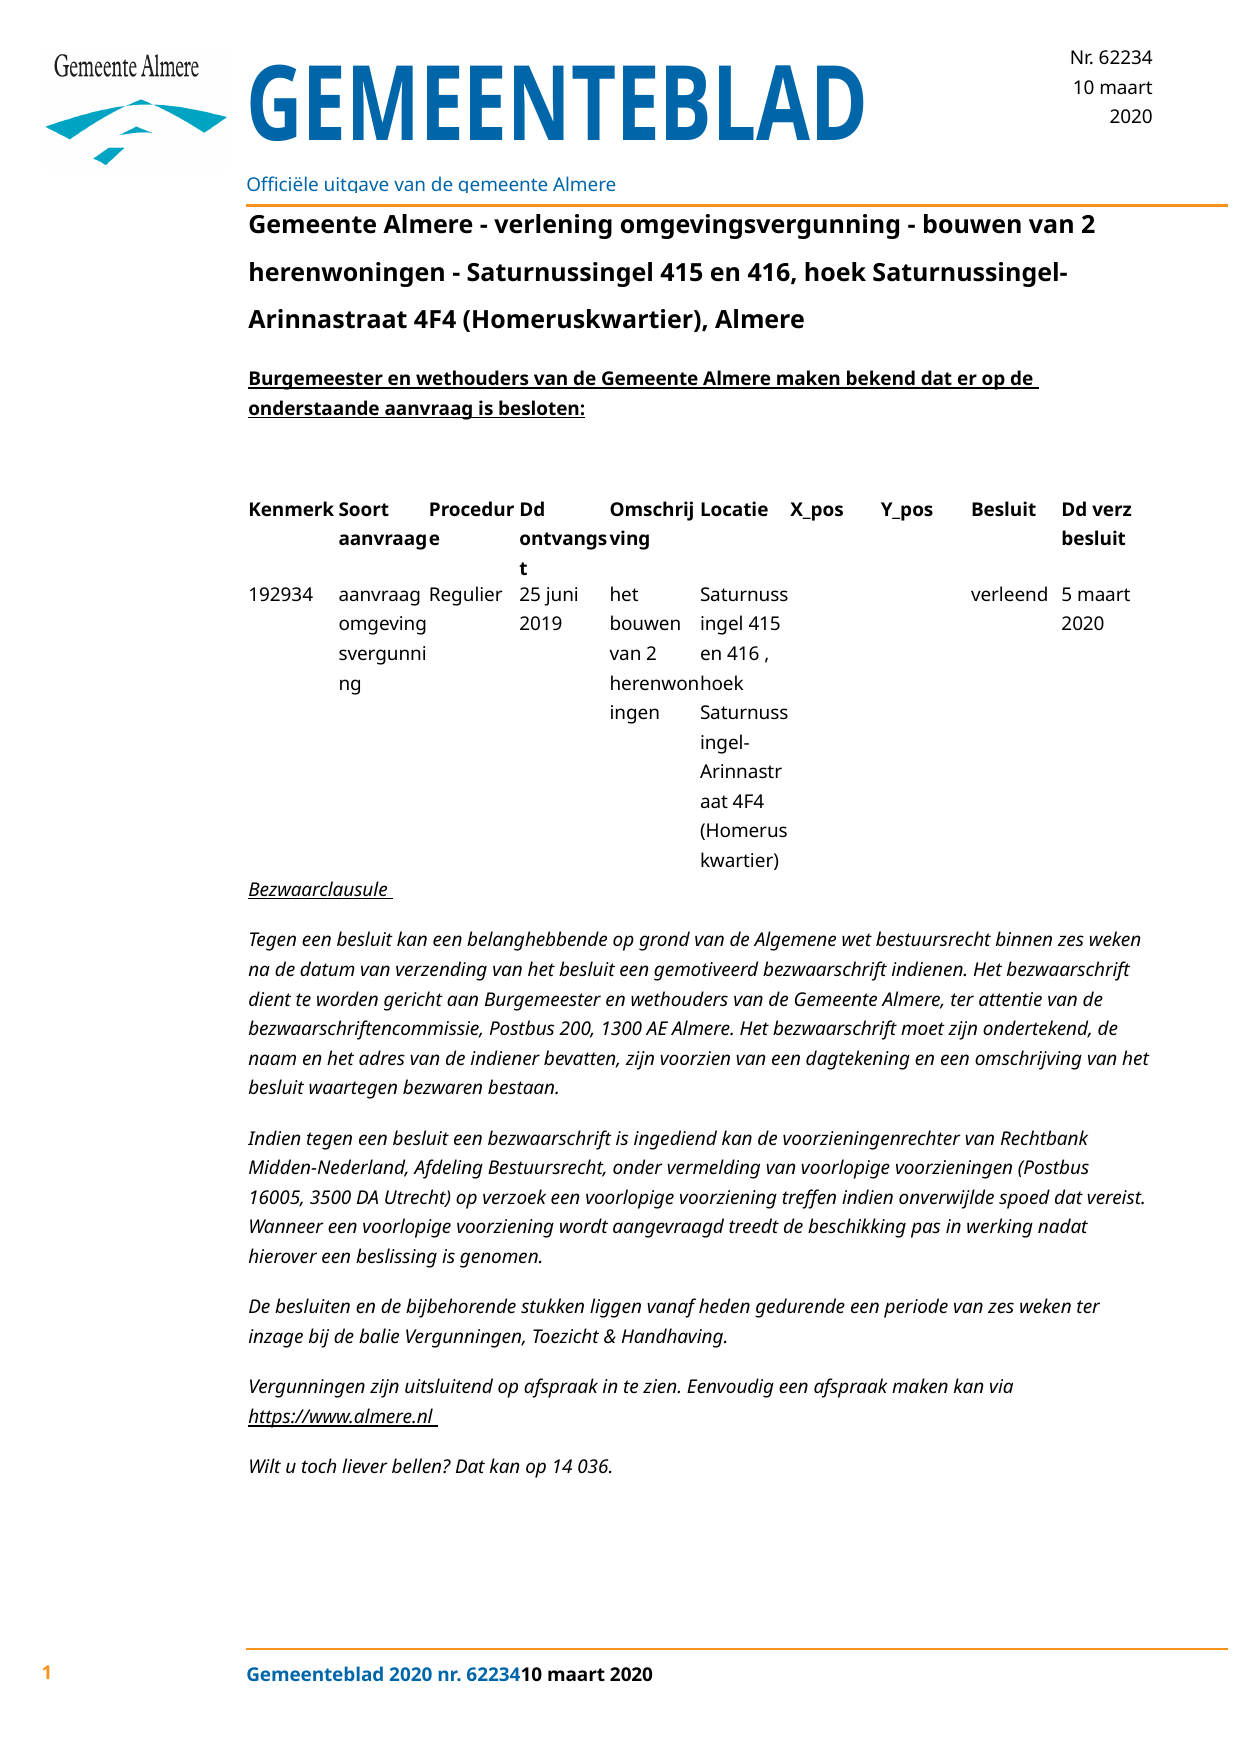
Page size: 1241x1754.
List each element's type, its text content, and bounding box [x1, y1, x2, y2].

table_header Procedure [429, 496, 519, 581]
table_cell 192934 [248, 581, 338, 873]
picture [41, 47, 231, 172]
text Tegen een besluit kan een belanghebbende op grond van de Algemene wet bestuursrecht binnen zes weken na de datum van verzending van het besluit een gemotiveerd bezwaarschrift indienen. Het bezwaarschrift dient te worden gericht aan Burgemeester en wethouders van de Gemeente Almere, ter attentie van de bezwaarschriftencommissie, Postbus 200, 1300 AE Almere. Het bezwaarschrift moet zijn ondertekend, de naam en het adres van de indiener bevatten, zijn voorzien van een dagtekening en een omschrijving van het besluit waartegen bezwaren bestaan. [248, 927, 1152, 1100]
table_cell aanvraag omgevingsvergunning [338, 581, 429, 873]
table_cell 5 maart 2020 [1061, 581, 1152, 873]
table_cell 25 juni 2019 [519, 581, 609, 873]
table_header Omschrijving [609, 496, 700, 581]
table_header Y_pos [881, 496, 971, 581]
text Vergunningen zijn uitsluitend op afspraak in te zien. Eenvoudig een afspraak maken kan via https://www.almere.nl [248, 1374, 1152, 1429]
text Bezwaarclausule [248, 876, 1152, 902]
table_header Kenmerk [248, 496, 338, 581]
table_cell [790, 581, 881, 873]
table_header Besluit [971, 496, 1061, 581]
table_header Dd verz besluit [1061, 496, 1152, 581]
table_cell Regulier [429, 581, 519, 873]
table_header Dd ontvangst [519, 496, 609, 581]
text Burgemeester en wethouders van de Gemeente Almere maken bekend dat er op de onderstaande aanvraag is besloten: [248, 366, 1152, 421]
text De besluiten en de bijbehorende stukken liggen vanaf heden gedurende een periode van zes weken ter inzage bij de balie Vergunningen, Toezicht & Handhaving. [248, 1294, 1152, 1349]
text Gemeente Almere - verlening omgevingsvergunning - bouwen van 2 herenwoningen - Saturnussingel 415 en 416, hoek Saturnussingel-Arinnastraat 4F4 (Homeruskwartier), Almere [248, 207, 1152, 336]
table_header X_pos [790, 496, 881, 581]
text Wilt u toch liever bellen? Dat kan op 14 036. [248, 1454, 1152, 1479]
table_cell [881, 581, 971, 873]
table_cell Saturnussingel 415 en 416 , hoek Saturnussingel-Arinnastraat 4F4 (Homeruskwartier) [700, 581, 790, 873]
table_header Soort aanvraag [338, 496, 429, 581]
table_cell het bouwen van 2 herenwoningen [609, 581, 700, 873]
table_cell verleend [971, 581, 1061, 873]
table_header Locatie [700, 496, 790, 581]
text Indien tegen een besluit een bezwaarschrift is ingediend kan de voorzieningenrechter van Rechtbank Midden-Nederland, Afdeling Bestuursrecht, onder vermelding van voorlopige voorzieningen (Postbus 16005, 3500 DA Utrecht) op verzoek een voorlopige voorziening treffen indien onverwijlde spoed dat vereist. Wanneer een voorlopige voorziening wordt aangevraagd treedt de beschikking pas in werking nadat hierover een beslissing is genomen. [248, 1125, 1152, 1269]
